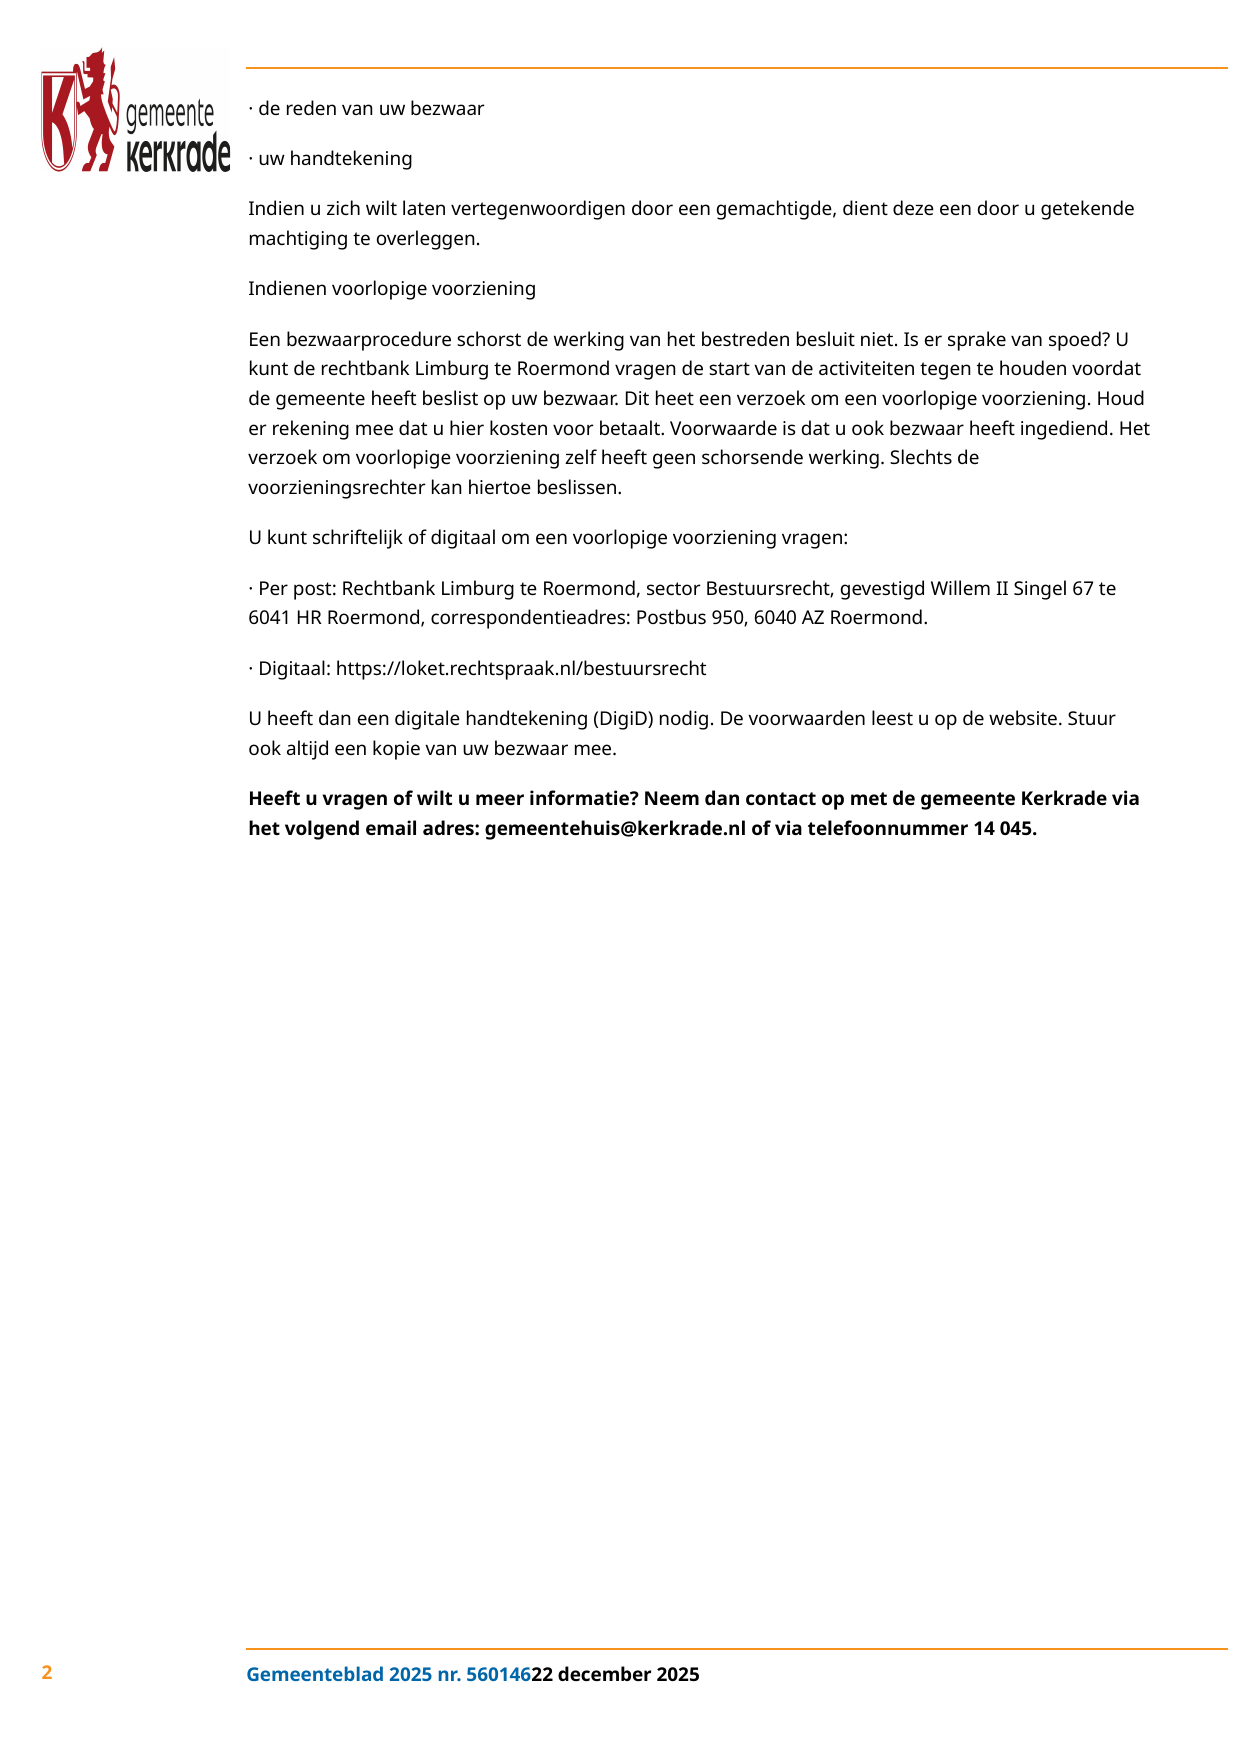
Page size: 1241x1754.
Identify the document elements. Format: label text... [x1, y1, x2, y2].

picture [41, 47, 231, 172]
text Heeft u vragen of wilt u meer informatie? Neem dan contact op met de gemeente Kerkrade via het volgend email adres: gemeentehuis@kerkrade.nl of via telefoonnummer 14 045. [248, 785, 1152, 841]
text Een bezwaarprocedure schorst de werking van het bestreden besluit niet. Is er sprake van spoed? U kunt de rechtbank Limburg te Roermond vragen de start van de activiteiten tegen te houden voordat de gemeente heeft beslist op uw bezwaar. Dit heet een verzoek om een voorlopige voorziening. Houd er rekening mee dat u hier kosten voor betaalt. Voorwaarde is dat u ook bezwaar heeft ingediend. Het verzoek om voorlopige voorziening zelf heeft geen schorsende werking. Slechts de voorzieningsrechter kan hiertoe beslissen. [248, 326, 1152, 500]
text Indienen voorlopige voorziening [248, 276, 1152, 301]
text U kunt schriftelijk of digitaal om een voorlopige voorziening vragen: [248, 524, 1152, 550]
text · uw handtekening [248, 145, 1152, 171]
text · Digitaal: https://loket.rechtspraak.nl/bestuursrecht [248, 655, 1152, 681]
text · de reden van uw bezwaar [248, 95, 1152, 121]
text U heeft dan een digitale handtekening (DigiD) nodig. De voorwaarden leest u op de website. Stuur ook altijd een kopie van uw bezwaar mee. [248, 705, 1152, 761]
text Indien u zich wilt laten vertegenwoordigen door een gemachtigde, dient deze een door u getekende machtiging te overleggen. [248, 196, 1152, 251]
text · Per post: Rechtbank Limburg te Roermond, sector Bestuursrecht, gevestigd Willem II Singel 67 te 6041 HR Roermond, correspondentieadres: Postbus 950, 6040 AZ Roermond. [248, 575, 1152, 630]
